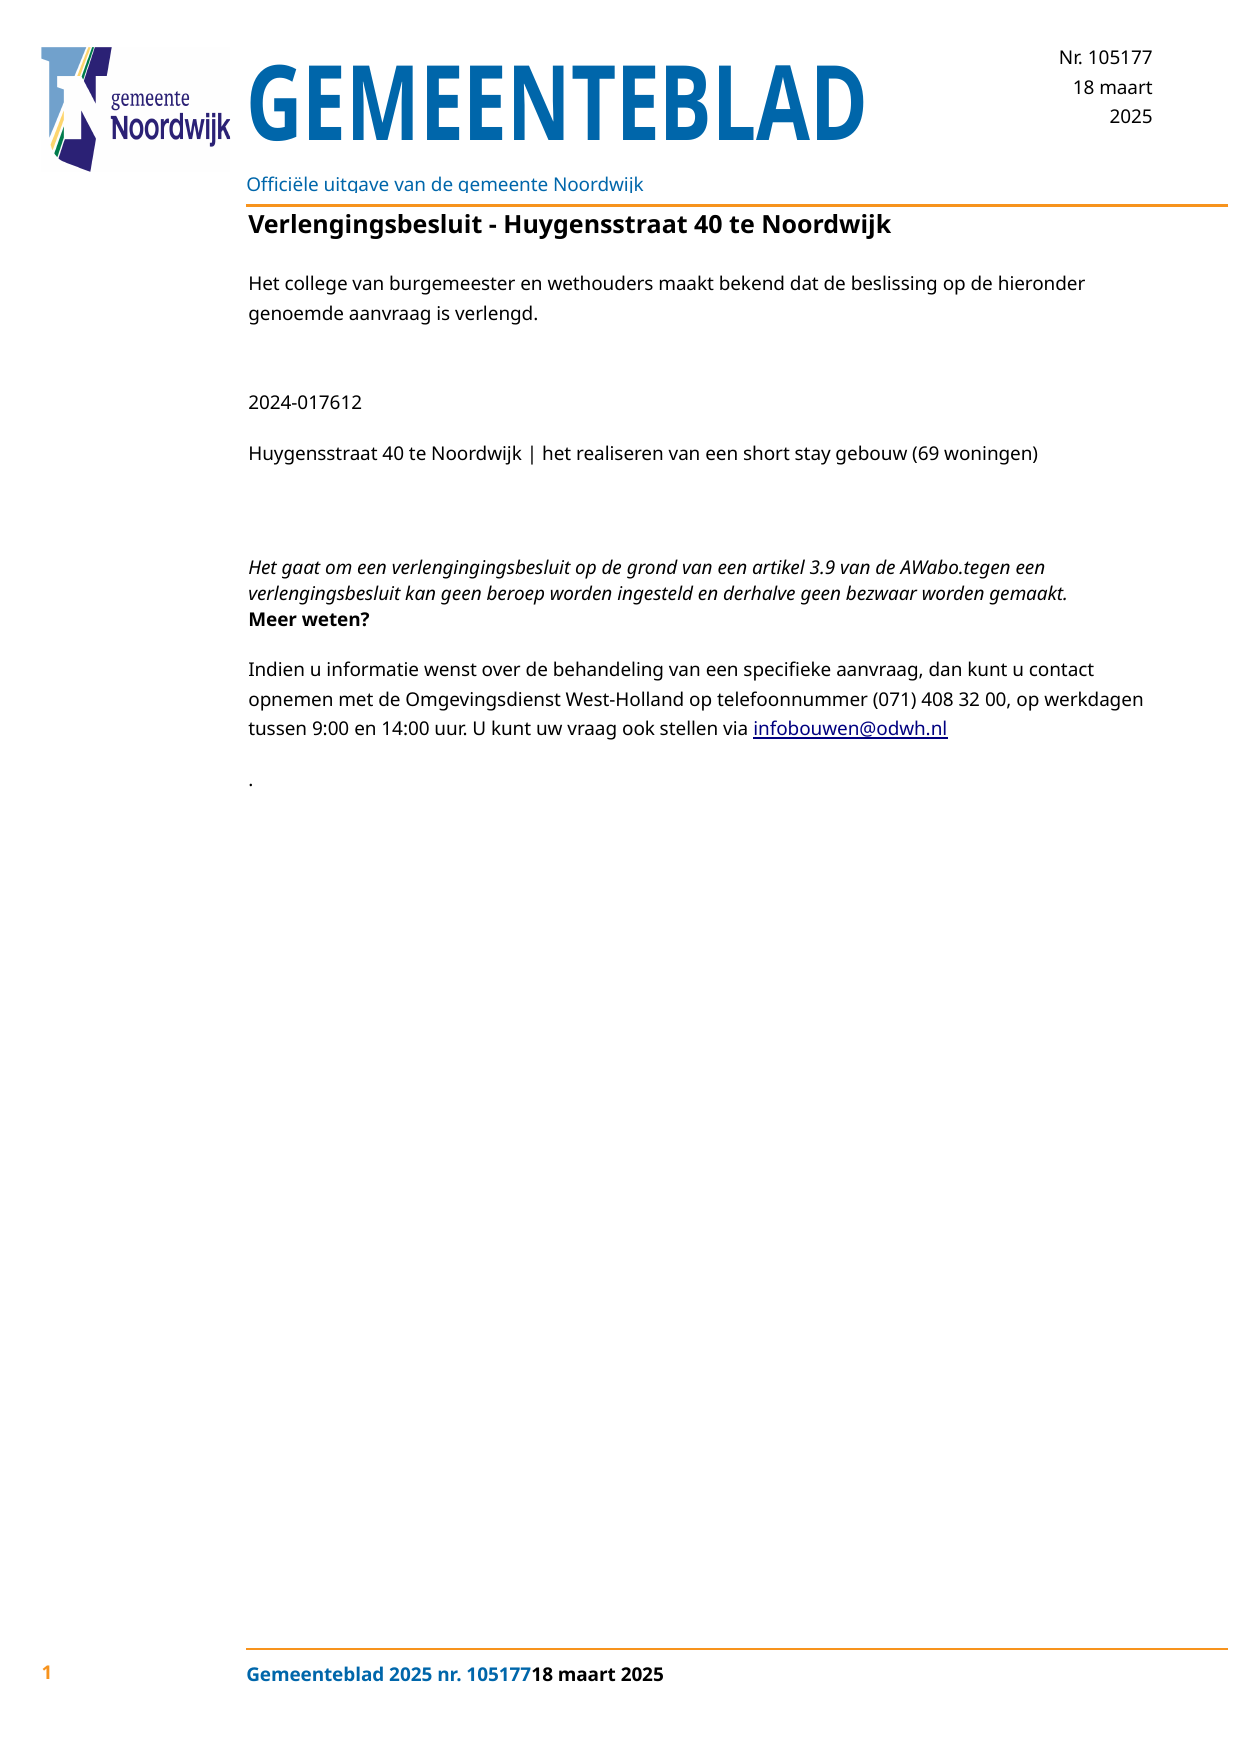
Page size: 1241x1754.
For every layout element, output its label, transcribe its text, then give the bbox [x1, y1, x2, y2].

picture [41, 47, 231, 172]
text Indien u informatie wenst over de behandeling van een specifieke aanvraag, dan kunt u contact opnemen met de Omgevingsdienst West-Holland op telefoonnummer (071) 408 32 00, op werkdagen tussen 9:00 en 14:00 uur. U kunt uw vraag ook stellen via infobouwen@odwh.nl [248, 656, 1152, 741]
text Het gaat om een verlengingingsbesluit op de grond van een artikel 3.9 van de AWabo.tegen een verlengingsbesluit kan geen beroep worden ingesteld en derhalve geen bezwaar worden gemaakt. [248, 554, 1152, 606]
text 2024-017612 [248, 389, 1152, 415]
text Verlengingsbesluit - Huygensstraat 40 te Noordwijk [248, 207, 1152, 241]
text Het college van burgemeester en wethouders maakt bekend dat de beslissing op de hieronder genoemde aanvraag is verlengd. [248, 270, 1152, 326]
text Meer weten? [248, 606, 1152, 632]
text Huygensstraat 40 te Noordwijk | het realiseren van een short stay gebouw (69 woningen) [248, 440, 1152, 466]
text . [248, 766, 1152, 792]
